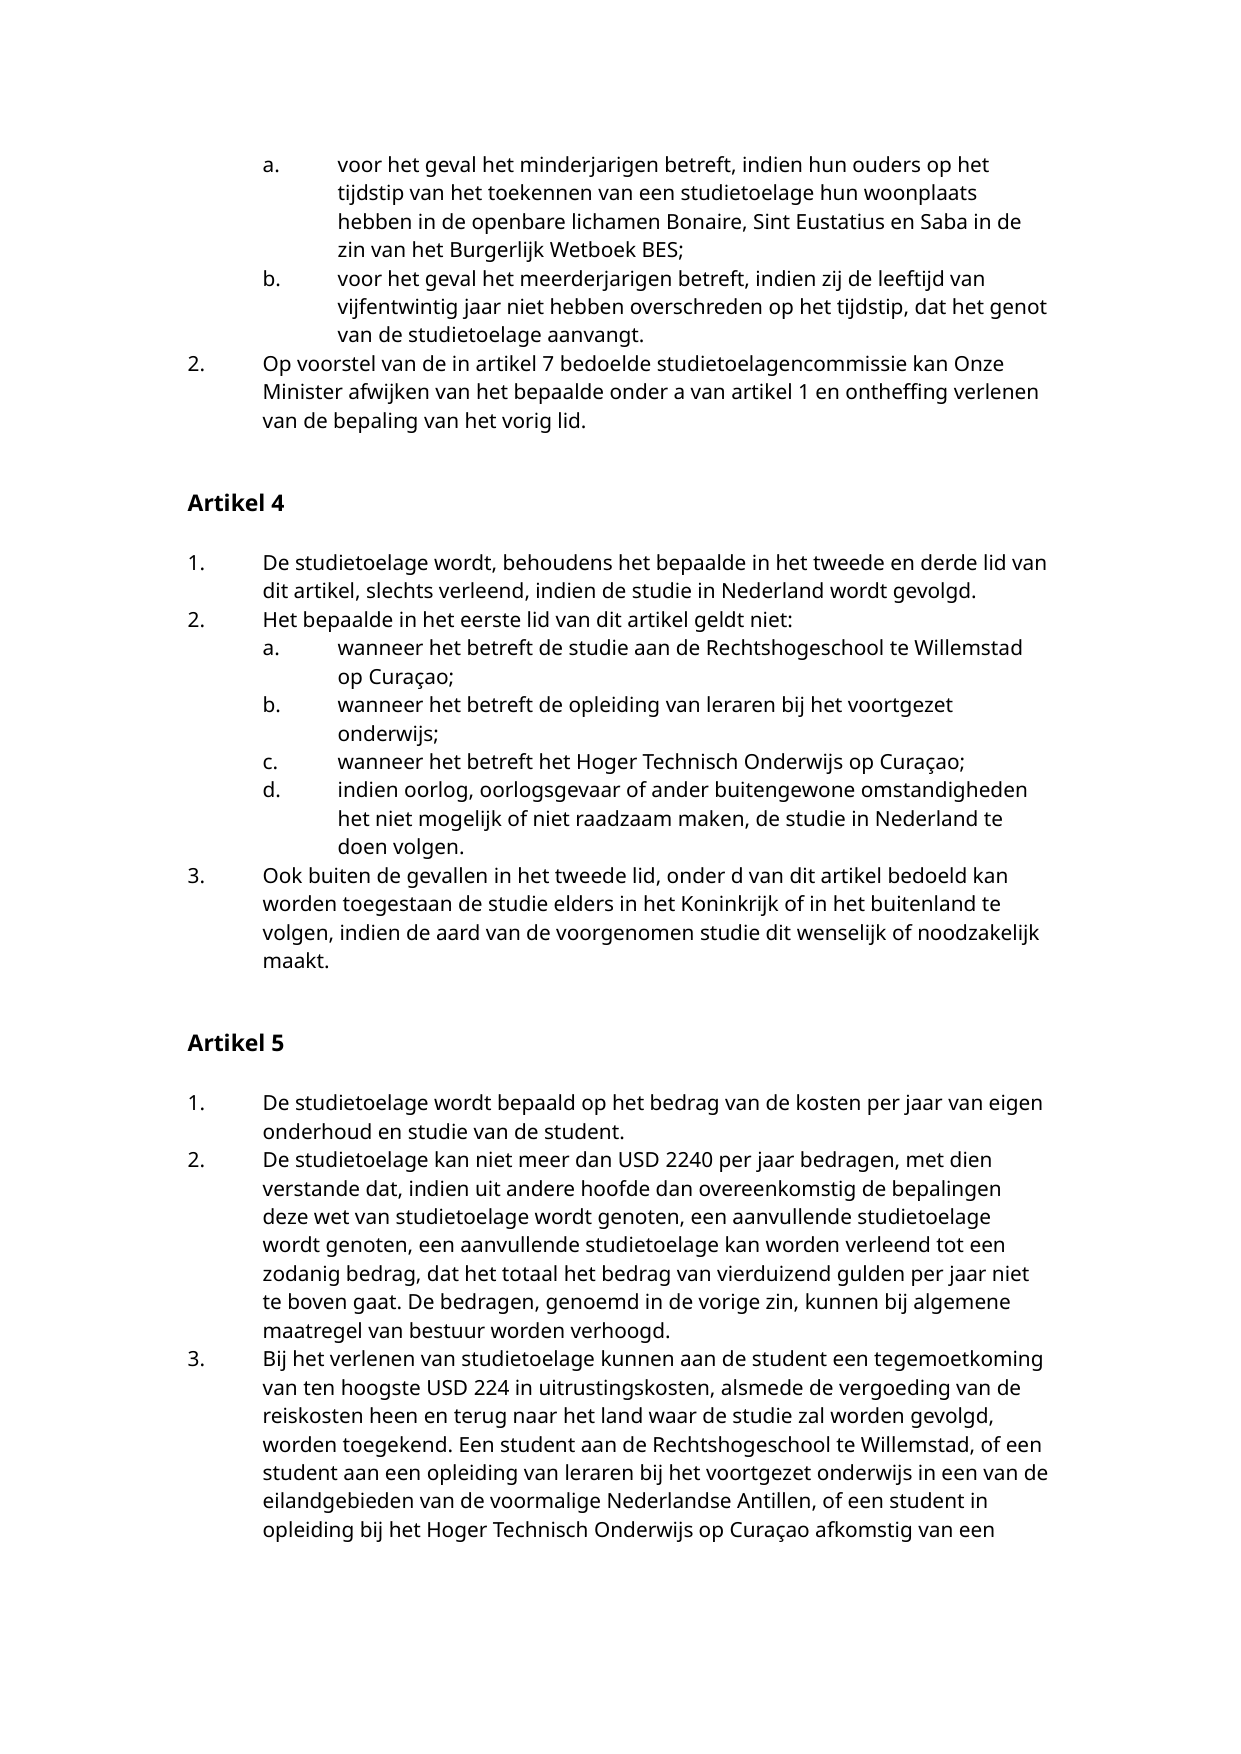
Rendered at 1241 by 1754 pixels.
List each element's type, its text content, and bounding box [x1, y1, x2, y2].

list wanneer het betreft de opleiding van leraren bij het voortgezet onderwijs; [262, 690, 1053, 747]
list Het bepaalde in het eerste lid van dit artikel geldt niet: [187, 605, 1053, 633]
list De studietoelage wordt bepaald op het bedrag van de kosten per jaar van eigen onderhoud en studie van de student. [187, 1088, 1053, 1145]
list wanneer het betreft de studie aan de Rechtshogeschool te Willemstad op Curaçao; [262, 633, 1053, 690]
list Ook buiten de gevallen in het tweede lid, onder d van dit artikel bedoeld kan worden toegestaan de studie elders in het Koninkrijk of in het buitenland te volgen, indien de aard van de voorgenomen studie dit wenselijk of noodzakelijk maakt. [187, 861, 1053, 975]
list voor het geval het minderjarigen betreft, indien hun ouders op het tijdstip van het toekennen van een studietoelage hun woonplaats hebben in de openbare lichamen Bonaire, Sint Eustatius en Saba in de zin van het Burgerlijk Wetboek BES; [262, 150, 1053, 264]
list voor het geval het meerderjarigen betreft, indien zij de leeftijd van vijfentwintig jaar niet hebben overschreden op het tijdstip, dat het genot van de studietoelage aanvangt. [262, 264, 1053, 349]
list wanneer het betreft het Hoger Technisch Onderwijs op Curaçao; [262, 747, 1053, 776]
subtitle Artikel 5 [187, 1027, 1053, 1058]
list Op voorstel van de in artikel 7 bedoelde studietoelagencommissie kan Onze Minister afwijken van het bepaalde onder a van artikel 1 en ontheffing verlenen van de bepaling van het vorig lid. [187, 349, 1053, 434]
list Bij het verlenen van studietoelage kunnen aan de student een tegemoetkoming van ten hoogste USD 224 in uitrustingskosten, alsmede de vergoeding van de reiskosten heen en terug naar het land waar de studie zal worden gevolgd, worden toegekend. Een student aan de Rechtshogeschool te Willemstad, of een student aan een opleiding van leraren bij het voortgezet onderwijs in een van de eilandgebieden van de voormalige Nederlandse Antillen, of een student in opleiding bij het Hoger Technisch Onderwijs op Curaçao afkomstig van een [187, 1344, 1053, 1543]
list De studietoelage wordt, behoudens het bepaalde in het tweede en derde lid van dit artikel, slechts verleend, indien de studie in Nederland wordt gevolgd. [187, 548, 1053, 605]
subtitle Artikel 4 [187, 487, 1053, 518]
list indien oorlog, oorlogsgevaar of ander buitengewone omstandigheden het niet mogelijk of niet raadzaam maken, de studie in Nederland te doen volgen. [262, 776, 1053, 861]
list De studietoelage kan niet meer dan USD 2240 per jaar bedragen, met dien verstande dat, indien uit andere hoofde dan overeenkomstig de bepalingen deze wet van studietoelage wordt genoten, een aanvullende studietoelage wordt genoten, een aanvullende studietoelage kan worden verleend tot een zodanig bedrag, dat het totaal het bedrag van vierduizend gulden per jaar niet te boven gaat. De bedragen, genoemd in de vorige zin, kunnen bij algemene maatregel van bestuur worden verhoogd. [187, 1145, 1053, 1344]
